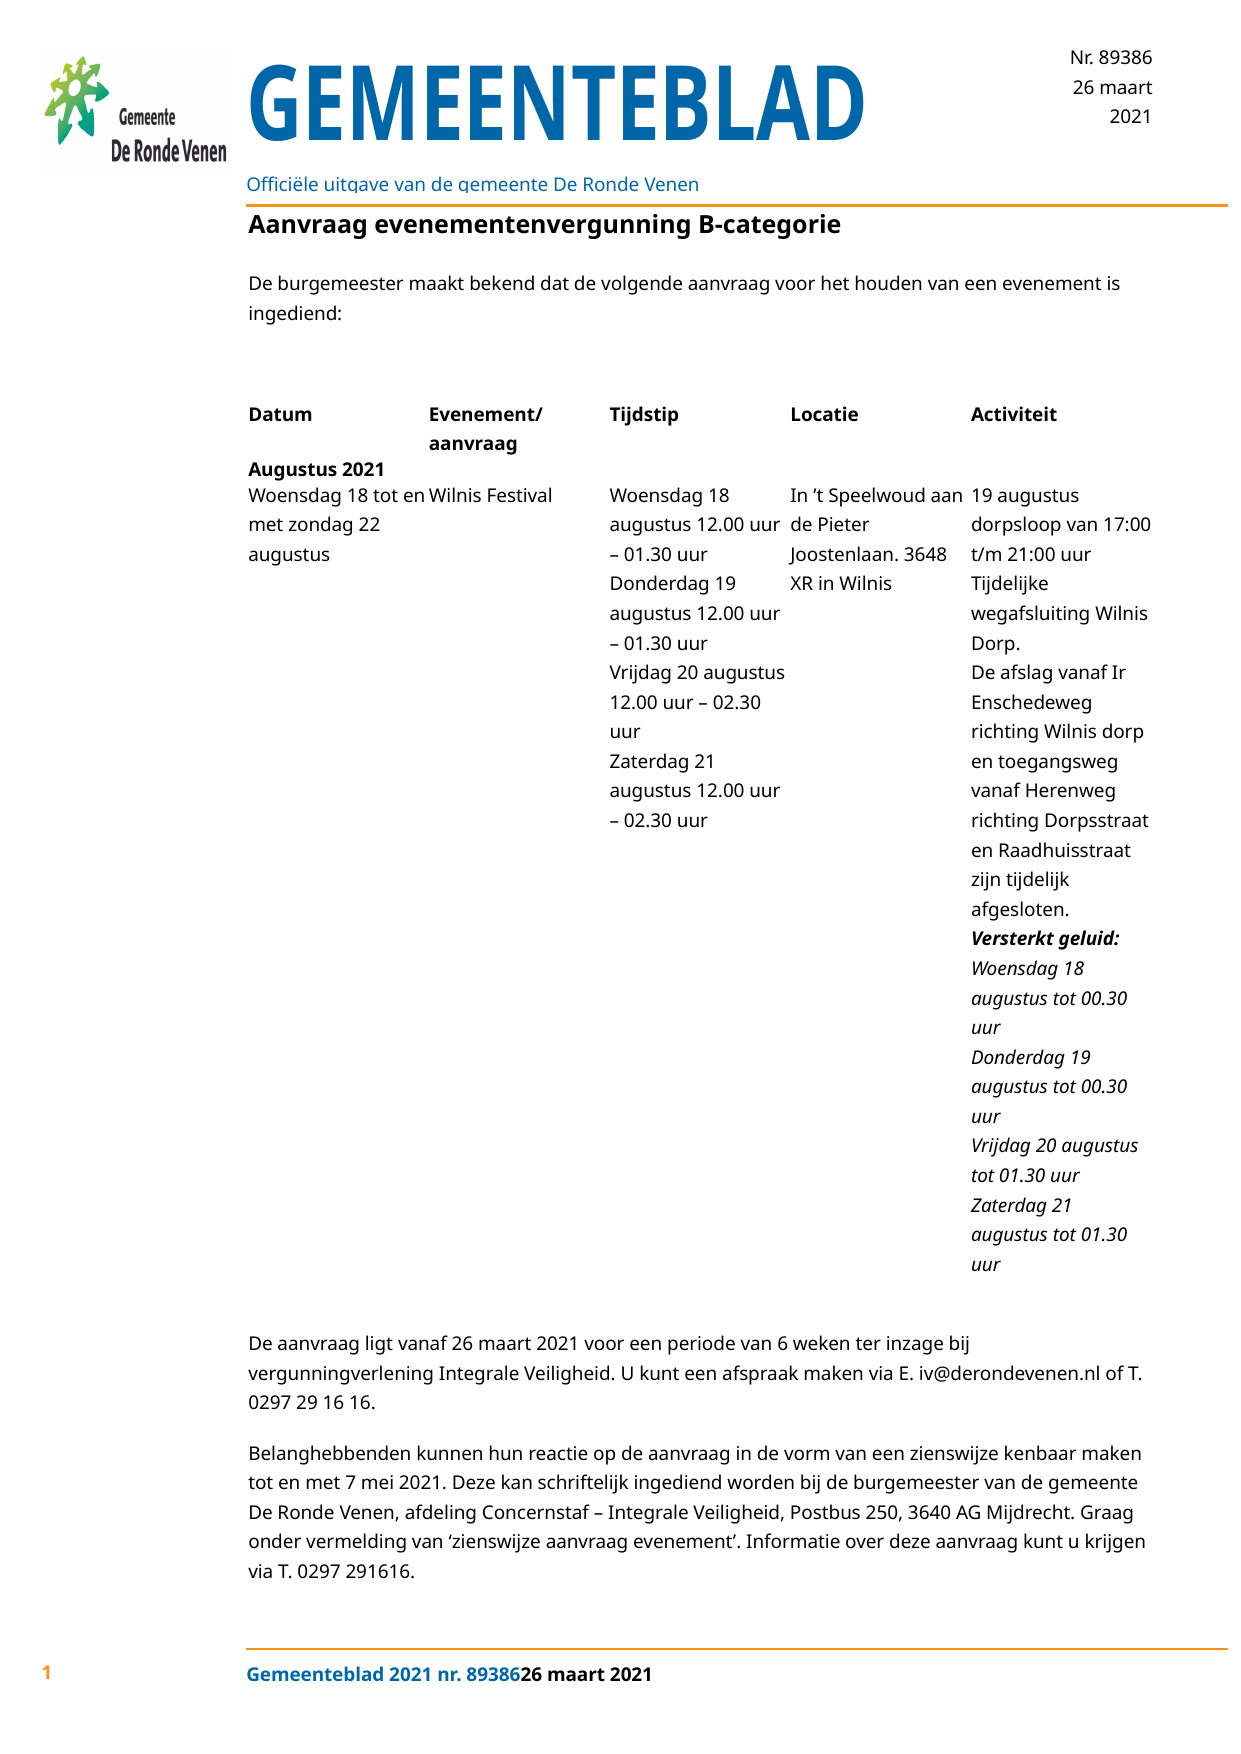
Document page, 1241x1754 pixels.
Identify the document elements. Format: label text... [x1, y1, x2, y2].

picture [41, 47, 231, 172]
table_cell [790, 456, 971, 482]
table_cell 19 augustus dorpsloop van 17:00 t/m 21:00 uur Tijdelijke wegafsluiting Wilnis Dorp. De afslag vanaf Ir Enschedeweg richting Wilnis dorp en toegangsweg vanaf Herenweg richting Dorpsstraat en Raadhuisstraat zijn tijdelijk afgesloten. Versterkt geluid: Woensdag 18 augustus tot 00.30 uur Donderdag 19 augustus tot 00.30 uur Vrijdag 20 augustus tot 01.30 uur Zaterdag 21 augustus tot 01.30 uur [971, 482, 1152, 1277]
table_cell [971, 456, 1152, 482]
table_cell Woensdag 18 tot en met zondag 22 augustus [248, 482, 429, 1277]
table_header Locatie [790, 401, 971, 456]
table_cell Wilnis Festival [429, 482, 609, 1277]
table_cell Woensdag 18 augustus 12.00 uur – 01.30 uur Donderdag 19 augustus 12.00 uur – 01.30 uur Vrijdag 20 augustus 12.00 uur – 02.30 uur Zaterdag 21 augustus 12.00 uur – 02.30 uur [609, 482, 790, 1277]
text De burgemeester maakt bekend dat de volgende aanvraag voor het houden van een evenement is ingediend: [248, 270, 1152, 326]
table_cell Augustus 2021 [248, 456, 429, 482]
text Belanghebbenden kunnen hun reactie op de aanvraag in de vorm van een zienswijze kenbaar maken tot en met 7 mei 2021. Deze kan schriftelijk ingediend worden bij de burgemeester van de gemeente De Ronde Venen, afdeling Concernstaf – Integrale Veiligheid, Postbus 250, 3640 AG Mijdrecht. Graag onder vermelding van ‘zienswijze aanvraag evenement’. Informatie over deze aanvraag kunt u krijgen via T. 0297 291616. [248, 1440, 1152, 1584]
text Aanvraag evenementenvergunning B-categorie [248, 207, 1152, 241]
text De aanvraag ligt vanaf 26 maart 2021 voor een periode van 6 weken ter inzage bij vergunningverlening Integrale Veiligheid. U kunt een afspraak maken via E. iv@derondevenen.nl of T. 0297 29 16 16. [248, 1330, 1152, 1415]
table_cell [429, 456, 609, 482]
table_cell [609, 456, 790, 482]
table_header Tijdstip [609, 401, 790, 456]
table_header Datum [248, 401, 429, 456]
table_cell In ’t Speelwoud aan de Pieter Joostenlaan. 3648 XR in Wilnis [790, 482, 971, 1277]
table_header Evenement/ aanvraag [429, 401, 609, 456]
table_header Activiteit [971, 401, 1152, 456]
